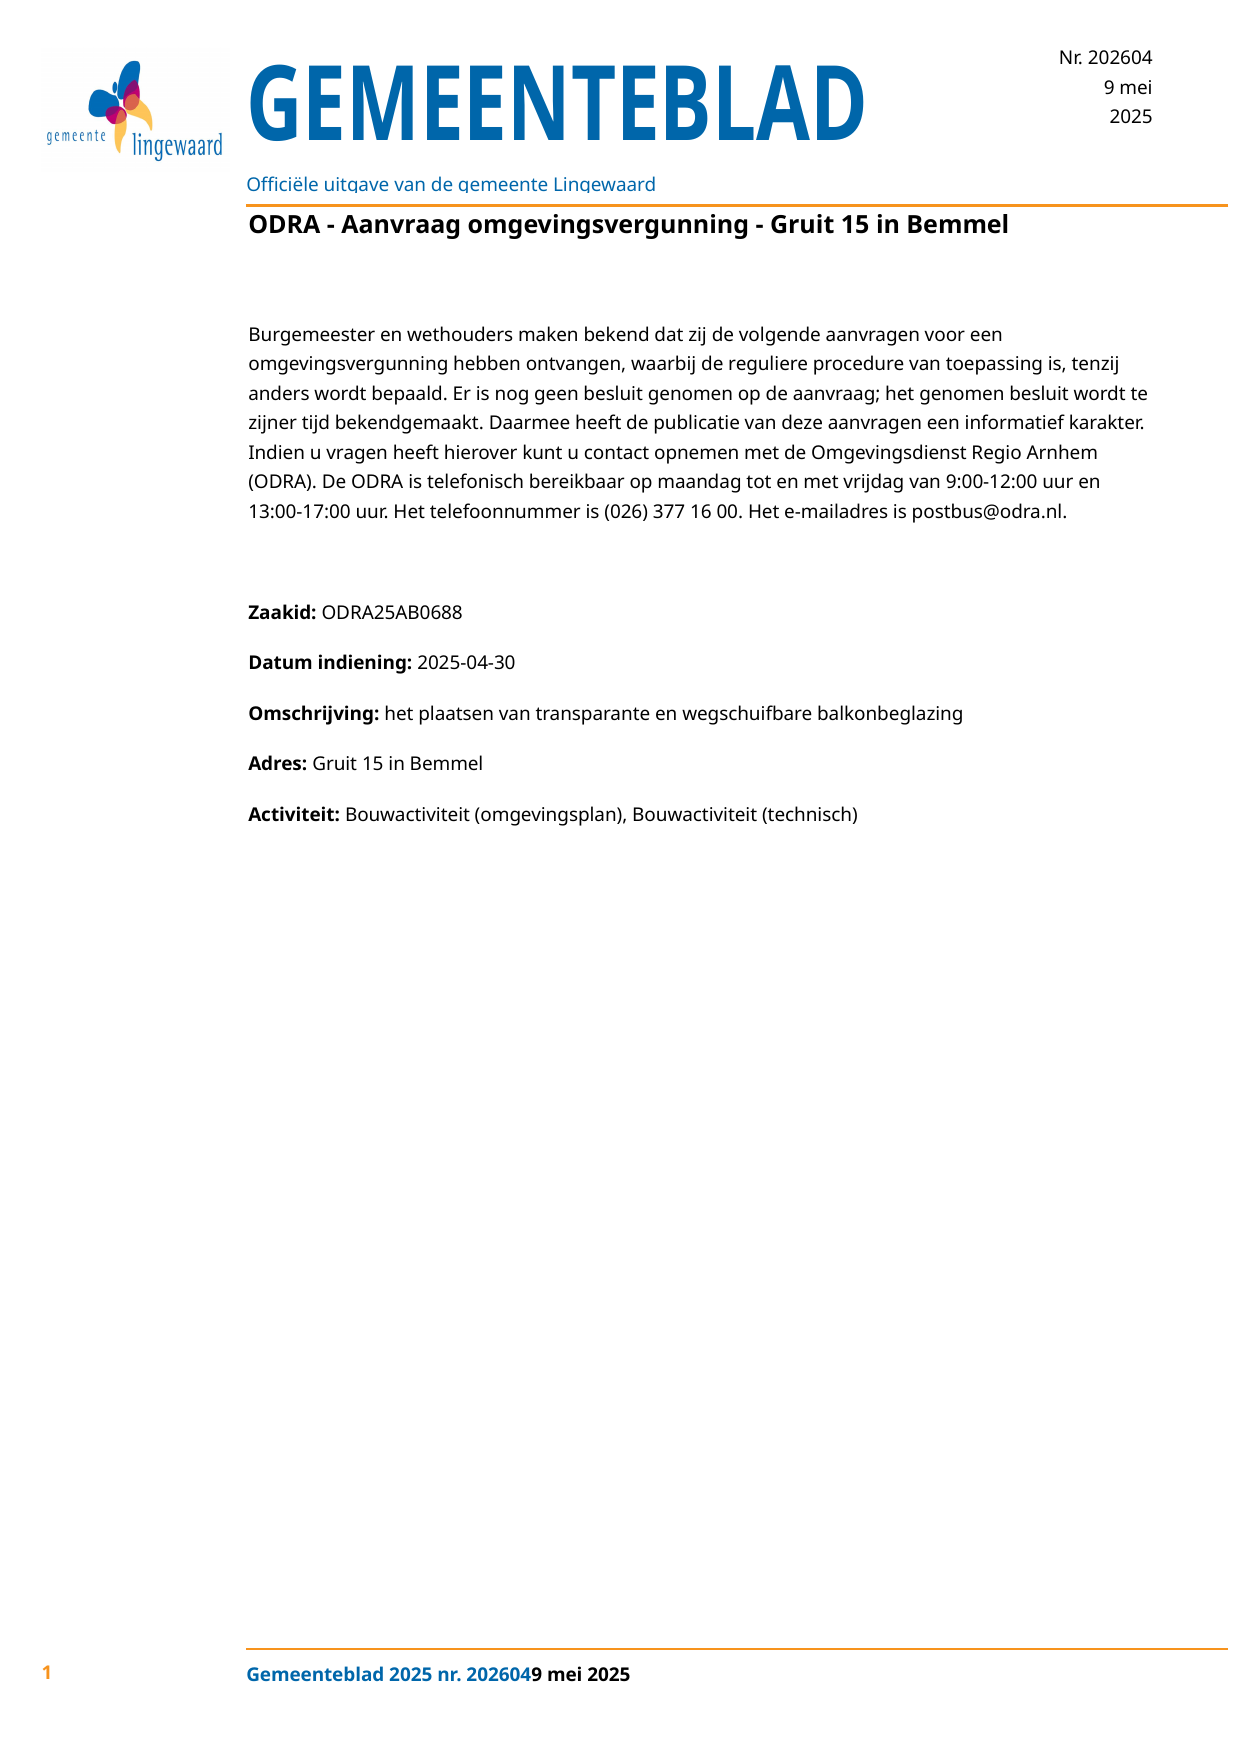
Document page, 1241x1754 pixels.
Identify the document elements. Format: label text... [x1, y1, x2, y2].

picture [41, 47, 231, 172]
text Activiteit: Bouwactiviteit (omgevingsplan), Bouwactiviteit (technisch) [248, 801, 1152, 826]
text Adres: Gruit 15 in Bemmel [248, 750, 1152, 776]
text Datum indiening: 2025-04-30 [248, 649, 1152, 675]
text Omschrijving: het plaatsen van transparante en wegschuifbare balkonbeglazing [248, 700, 1152, 726]
text Zaakid: ODRA25AB0688 [248, 599, 1152, 625]
text Burgemeester en wethouders maken bekend dat zij de volgende aanvragen voor een omgevingsvergunning hebben ontvangen, waarbij de reguliere procedure van toepassing is, tenzij anders wordt bepaald. Er is nog geen besluit genomen op de aanvraag; het genomen besluit wordt te zijner tijd bekendgemaakt. Daarmee heeft de publicatie van deze aanvragen een informatief karakter. Indien u vragen heeft hierover kunt u contact opnemen met de Omgevingsdienst Regio Arnhem (ODRA). De ODRA is telefonisch bereikbaar op maandag tot en met vrijdag van 9:00-12:00 uur en 13:00-17:00 uur. Het telefoonnummer is (026) 377 16 00. Het e-mailadres is postbus@odra.nl. [248, 321, 1152, 524]
text ODRA - Aanvraag omgevingsvergunning - Gruit 15 in Bemmel [248, 207, 1152, 241]
